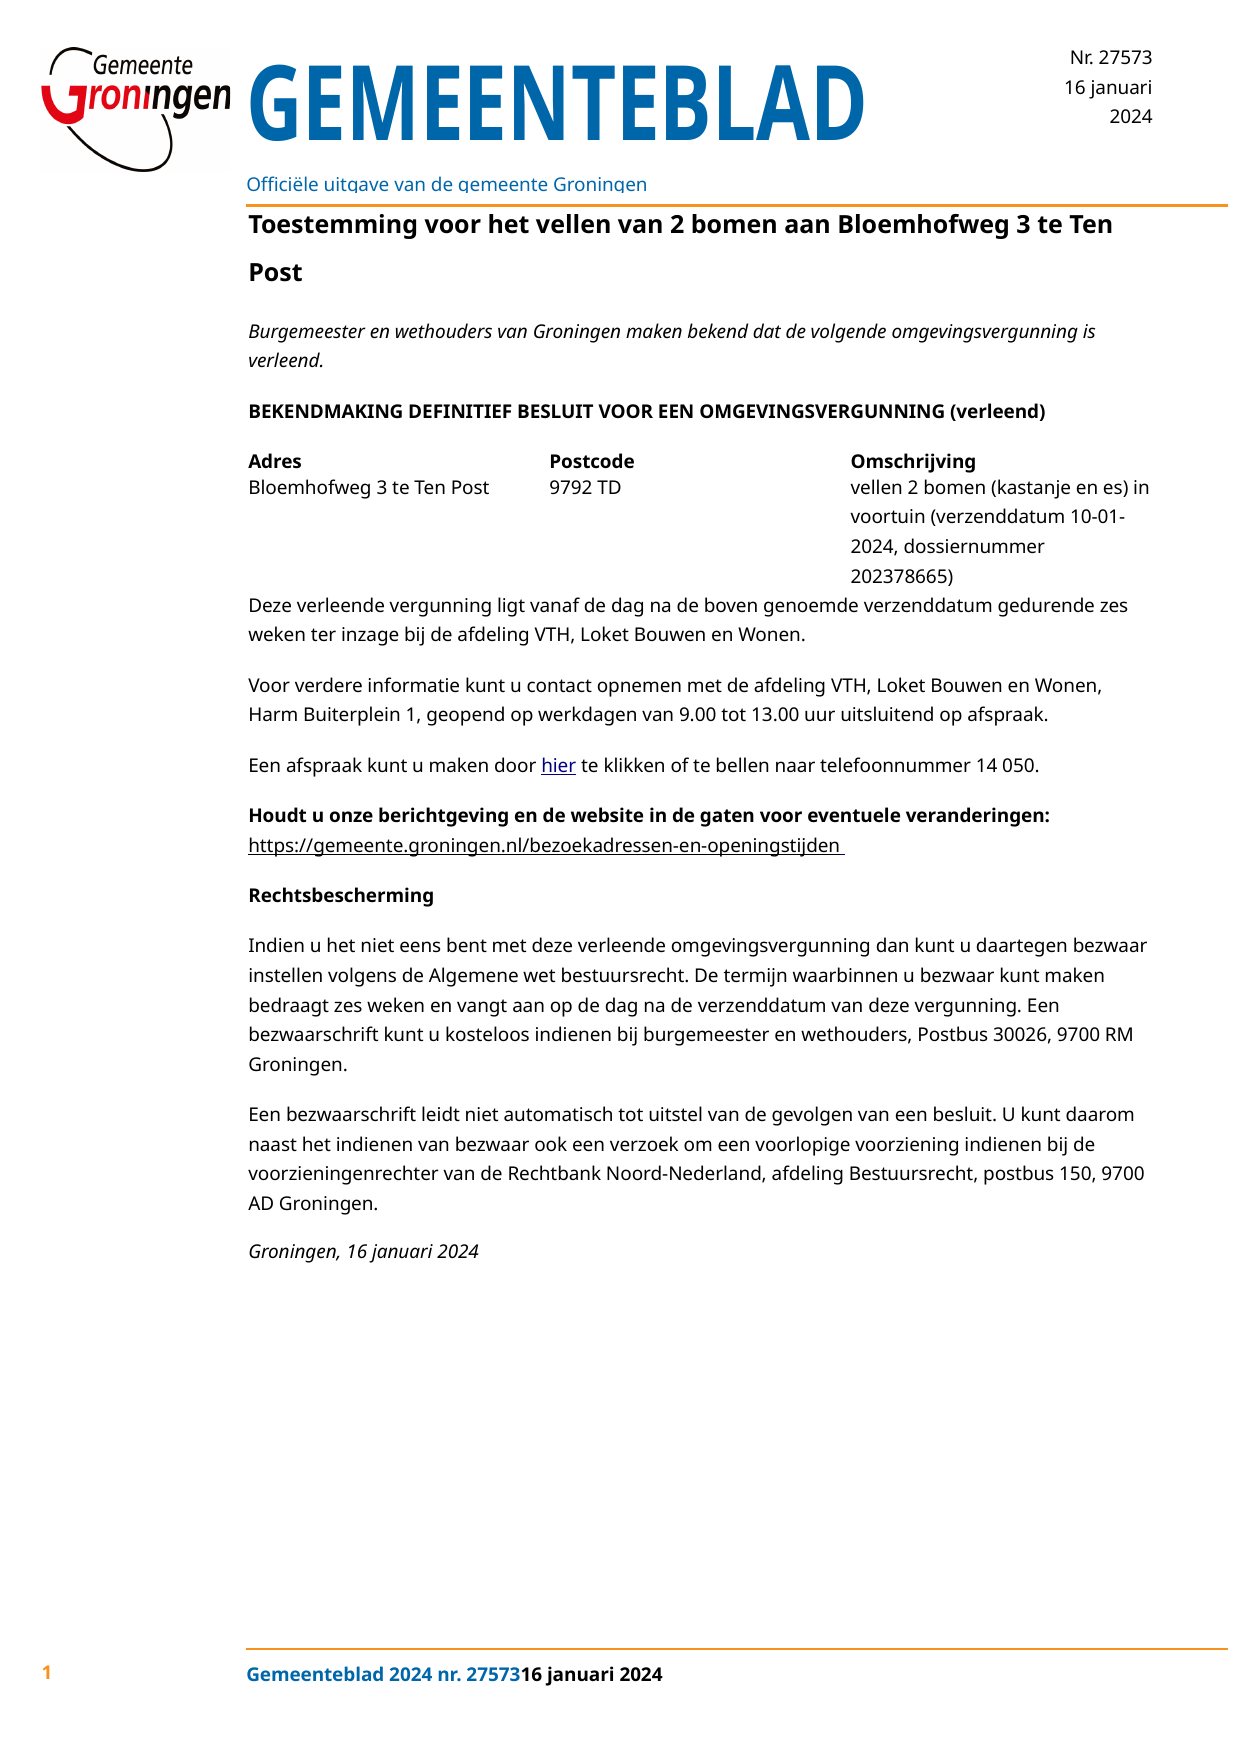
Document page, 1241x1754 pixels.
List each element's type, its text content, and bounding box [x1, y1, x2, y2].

text Indien u het niet eens bent met deze verleende omgevingsvergunning dan kunt u daartegen bezwaar instellen volgens de Algemene wet bestuursrecht. De termijn waarbinnen u bezwaar kunt maken bedraagt zes weken en vangt aan op de dag na de verzenddatum van deze vergunning. Een bezwaarschrift kunt u kosteloos indienen bij burgemeester en wethouders, Postbus 30026, 9700 RM Groningen. [248, 933, 1152, 1077]
text Een afspraak kunt u maken door hier te klikken of te bellen naar telefoonnummer 14 050. [248, 752, 1152, 778]
table_header Omschrijving [850, 449, 1152, 474]
text Een bezwaarschrift leidt niet automatisch tot uitstel van de gevolgen van een besluit. U kunt daarom naast het indienen van bezwaar ook een verzoek om een voorlopige voorziening indienen bij de voorzieningenrechter van de Rechtbank Noord-Nederland, afdeling Bestuursrecht, postbus 150, 9700 AD Groningen. [248, 1101, 1152, 1216]
text Rechtsbescherming [248, 882, 1152, 908]
text Voor verdere informatie kunt u contact opnemen met de afdeling VTH, Loket Bouwen en Wonen, Harm Buiterplein 1, geopend op werkdagen van 9.00 tot 13.00 uur uitsluitend op afspraak. [248, 672, 1152, 727]
table_cell Bloemhofweg 3 te Ten Post [248, 474, 549, 589]
text Burgemeester en wethouders van Groningen maken bekend dat de volgende omgevingsvergunning is verleend. [248, 318, 1152, 373]
table_cell 9792 TD [549, 474, 850, 589]
text Houdt u onze berichtgeving en de website in de gaten voor eventuele veranderingen: https://gemeente.groningen.nl/bezoekadressen-en-openingstijden [248, 802, 1152, 858]
table_header Adres [248, 449, 549, 474]
text Toestemming voor het vellen van 2 bomen aan Bloemhofweg 3 te Ten Post [248, 207, 1152, 288]
table_header Postcode [549, 449, 850, 474]
text Groningen, 16 januari 2024 [248, 1238, 1152, 1264]
picture [41, 47, 231, 172]
text BEKENDMAKING DEFINITIEF BESLUIT VOOR EEN OMGEVINGSVERGUNNING (verleend) [248, 398, 1152, 424]
table_cell vellen 2 bomen (kastanje en es) in voortuin (verzenddatum 10-01-2024, dossiernummer 202378665) [850, 474, 1152, 589]
text Deze verleende vergunning ligt vanaf de dag na de boven genoemde verzenddatum gedurende zes weken ter inzage bij de afdeling VTH, Loket Bouwen en Wonen. [248, 592, 1152, 647]
